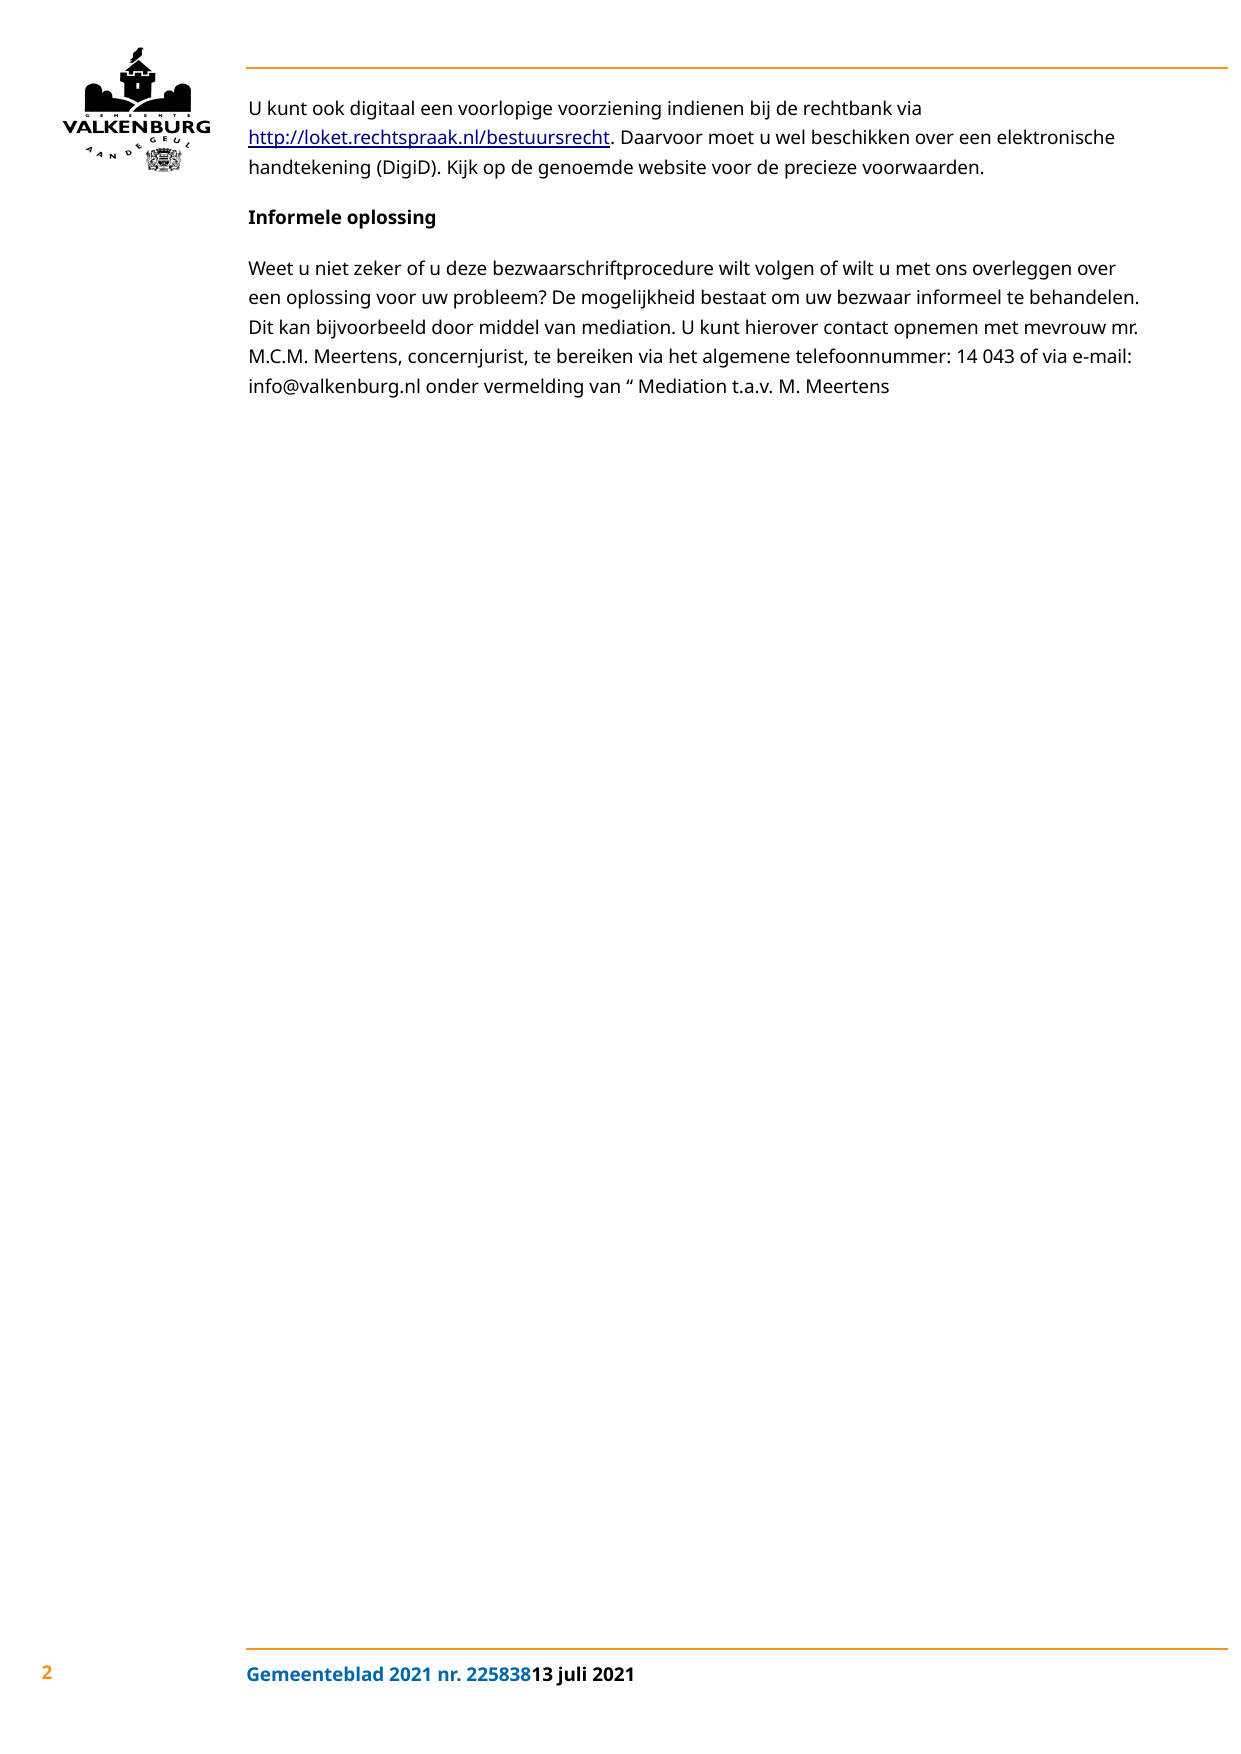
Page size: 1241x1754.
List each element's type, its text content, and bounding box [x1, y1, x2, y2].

text U kunt ook digitaal een voorlopige voorziening indienen bij de rechtbank via http://loket.rechtspraak.nl/bestuursrecht. Daarvoor moet u wel beschikken over een elektronische handtekening (DigiD). Kijk op de genoemde website voor de precieze voorwaarden. [248, 95, 1152, 180]
text Weet u niet zeker of u deze bezwaarschriftprocedure wilt volgen of wilt u met ons overleggen over een oplossing voor uw probleem? De mogelijkheid bestaat om uw bezwaar informeel te behandelen. Dit kan bijvoorbeeld door middel van mediation. U kunt hierover contact opnemen met mevrouw mr. M.C.M. Meertens, concernjurist, te bereiken via het algemene telefoonnummer: 14 043 of via e-mail: info@valkenburg.nl onder vermelding van “ Mediation t.a.v. M. Meertens [248, 255, 1152, 399]
picture [41, 47, 231, 172]
text Informele oplossing [248, 204, 1152, 230]
